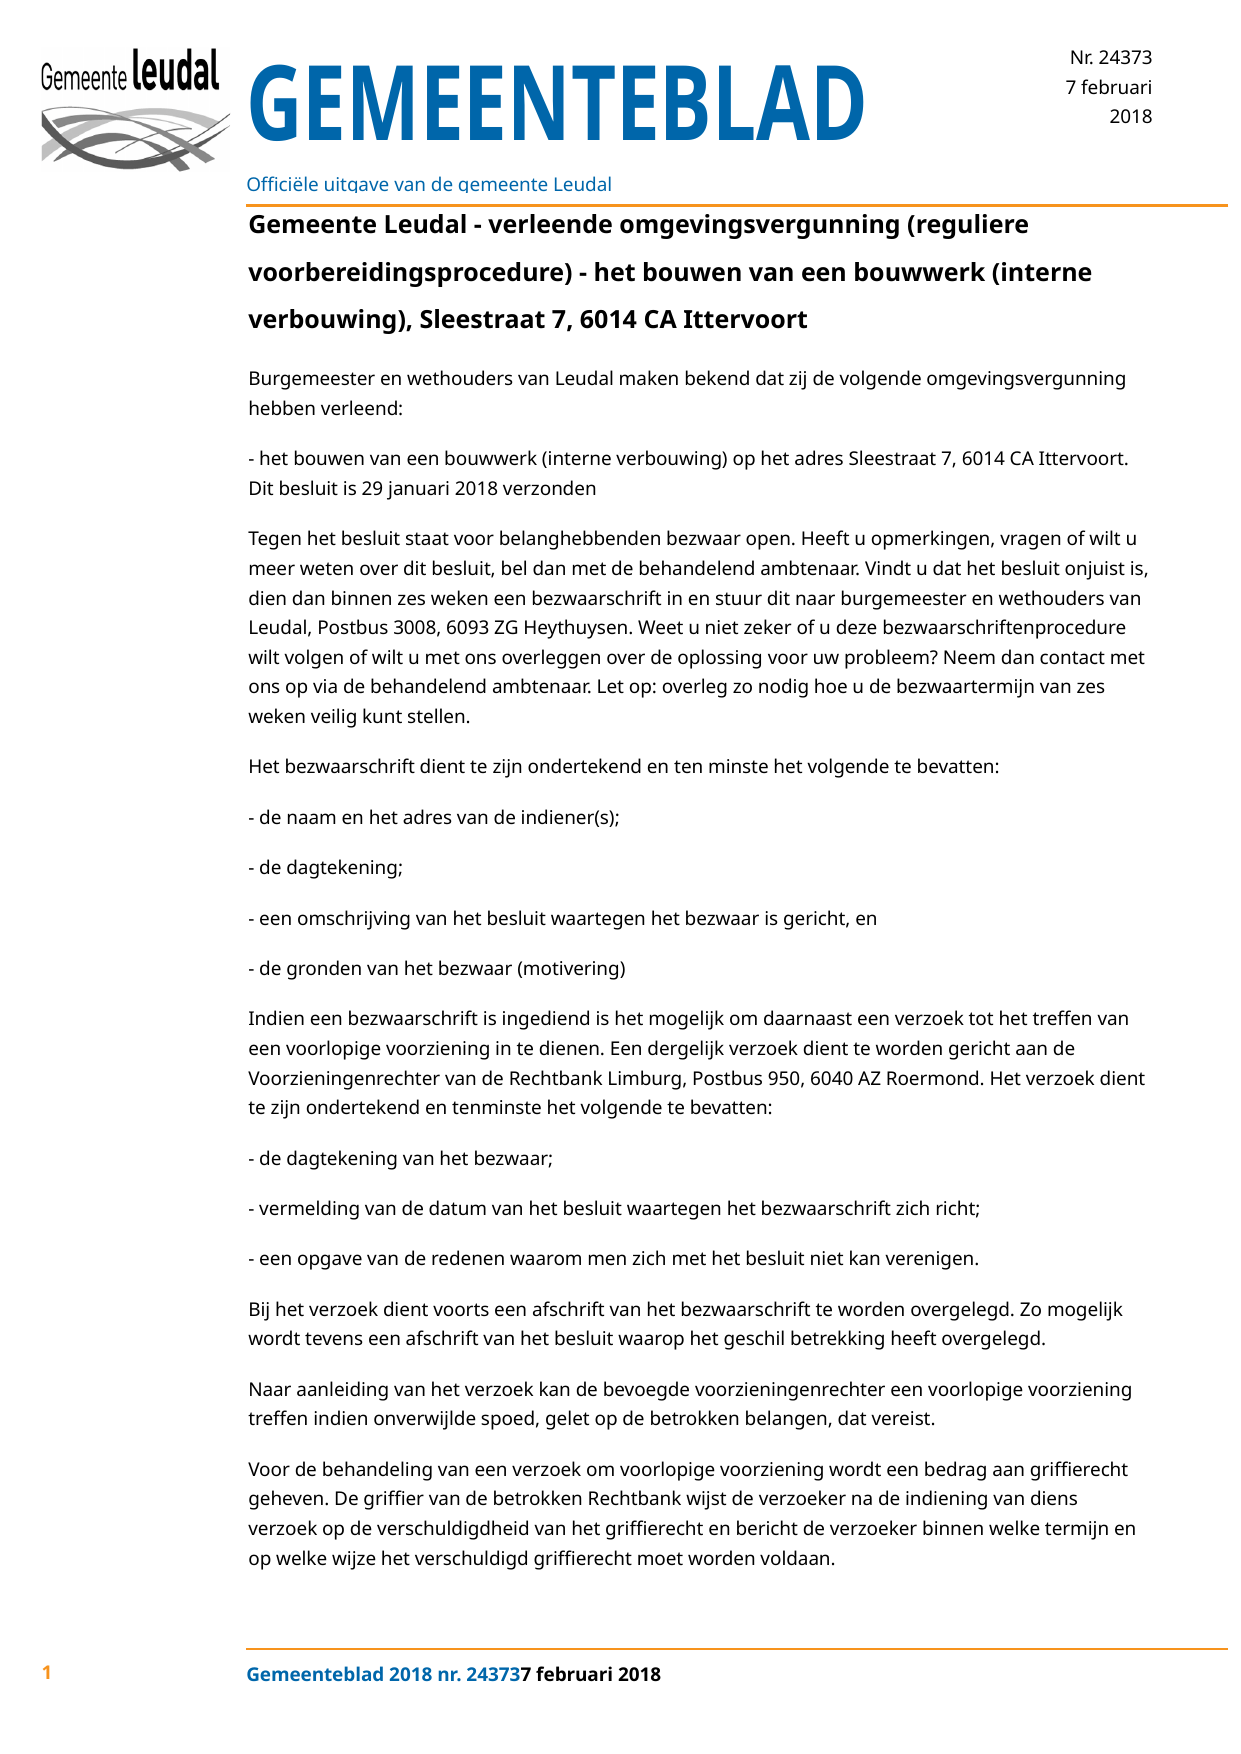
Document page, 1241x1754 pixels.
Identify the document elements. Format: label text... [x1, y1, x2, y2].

text Het bezwaarschrift dient te zijn ondertekend en ten minste het volgende te bevatten: [248, 753, 1152, 779]
text Naar aanleiding van het verzoek kan de bevoegde voorzieningenrechter een voorlopige voorziening treffen indien onverwijlde spoed, gelet op de betrokken belangen, dat vereist. [248, 1376, 1152, 1431]
text Gemeente Leudal - verleende omgevingsvergunning (reguliere voorbereidingsprocedure) - het bouwen van een bouwwerk (interne verbouwing), Sleestraat 7, 6014 CA Ittervoort [248, 207, 1152, 336]
text - de gronden van het bezwaar (motivering) [248, 955, 1152, 981]
text Tegen het besluit staat voor belanghebbenden bezwaar open. Heeft u opmerkingen, vragen of wilt u meer weten over dit besluit, bel dan met de behandelend ambtenaar. Vindt u dat het besluit onjuist is, dien dan binnen zes weken een bezwaarschrift in en stuur dit naar burgemeester en wethouders van Leudal, Postbus 3008, 6093 ZG Heythuysen. Weet u niet zeker of u deze bezwaarschriftenprocedure wilt volgen of wilt u met ons overleggen over de oplossing voor uw probleem? Neem dan contact met ons op via de behandelend ambtenaar. Let op: overleg zo nodig hoe u de bezwaartermijn van zes weken veilig kunt stellen. [248, 526, 1152, 729]
text - vermelding van de datum van het besluit waartegen het bezwaarschrift zich richt; [248, 1195, 1152, 1221]
text Burgemeester en wethouders van Leudal maken bekend dat zij de volgende omgevingsvergunning hebben verleend: [248, 366, 1152, 421]
text - de naam en het adres van de indiener(s); [248, 804, 1152, 829]
text - een omschrijving van het besluit waartegen het bezwaar is gericht, en [248, 905, 1152, 930]
text - een opgave van de redenen waarom men zich met het besluit niet kan verenigen. [248, 1246, 1152, 1271]
text Indien een bezwaarschrift is ingediend is het mogelijk om daarnaast een verzoek tot het treffen van een voorlopige voorziening in te dienen. Een dergelijk verzoek dient te worden gericht aan de Voorzieningenrechter van de Rechtbank Limburg, Postbus 950, 6040 AZ Roermond. Het verzoek dient te zijn ondertekend en tenminste het volgende te bevatten: [248, 1006, 1152, 1120]
text - het bouwen van een bouwwerk (interne verbouwing) op het adres Sleestraat 7, 6014 CA Ittervoort. Dit besluit is 29 januari 2018 verzonden [248, 446, 1152, 501]
text Voor de behandeling van een verzoek om voorlopige voorziening wordt een bedrag aan griffierecht geheven. De griffier van de betrokken Rechtbank wijst de verzoeker na de indiening van diens verzoek op de verschuldigdheid van het griffierecht en bericht de verzoeker binnen welke termijn en op welke wijze het verschuldigd griffierecht moet worden voldaan. [248, 1456, 1152, 1570]
text Bij het verzoek dient voorts een afschrift van het bezwaarschrift te worden overgelegd. Zo mogelijk wordt tevens een afschrift van het besluit waarop het geschil betrekking heeft overgelegd. [248, 1296, 1152, 1351]
picture [41, 47, 231, 172]
text - de dagtekening van het bezwaar; [248, 1145, 1152, 1170]
text - de dagtekening; [248, 854, 1152, 880]
